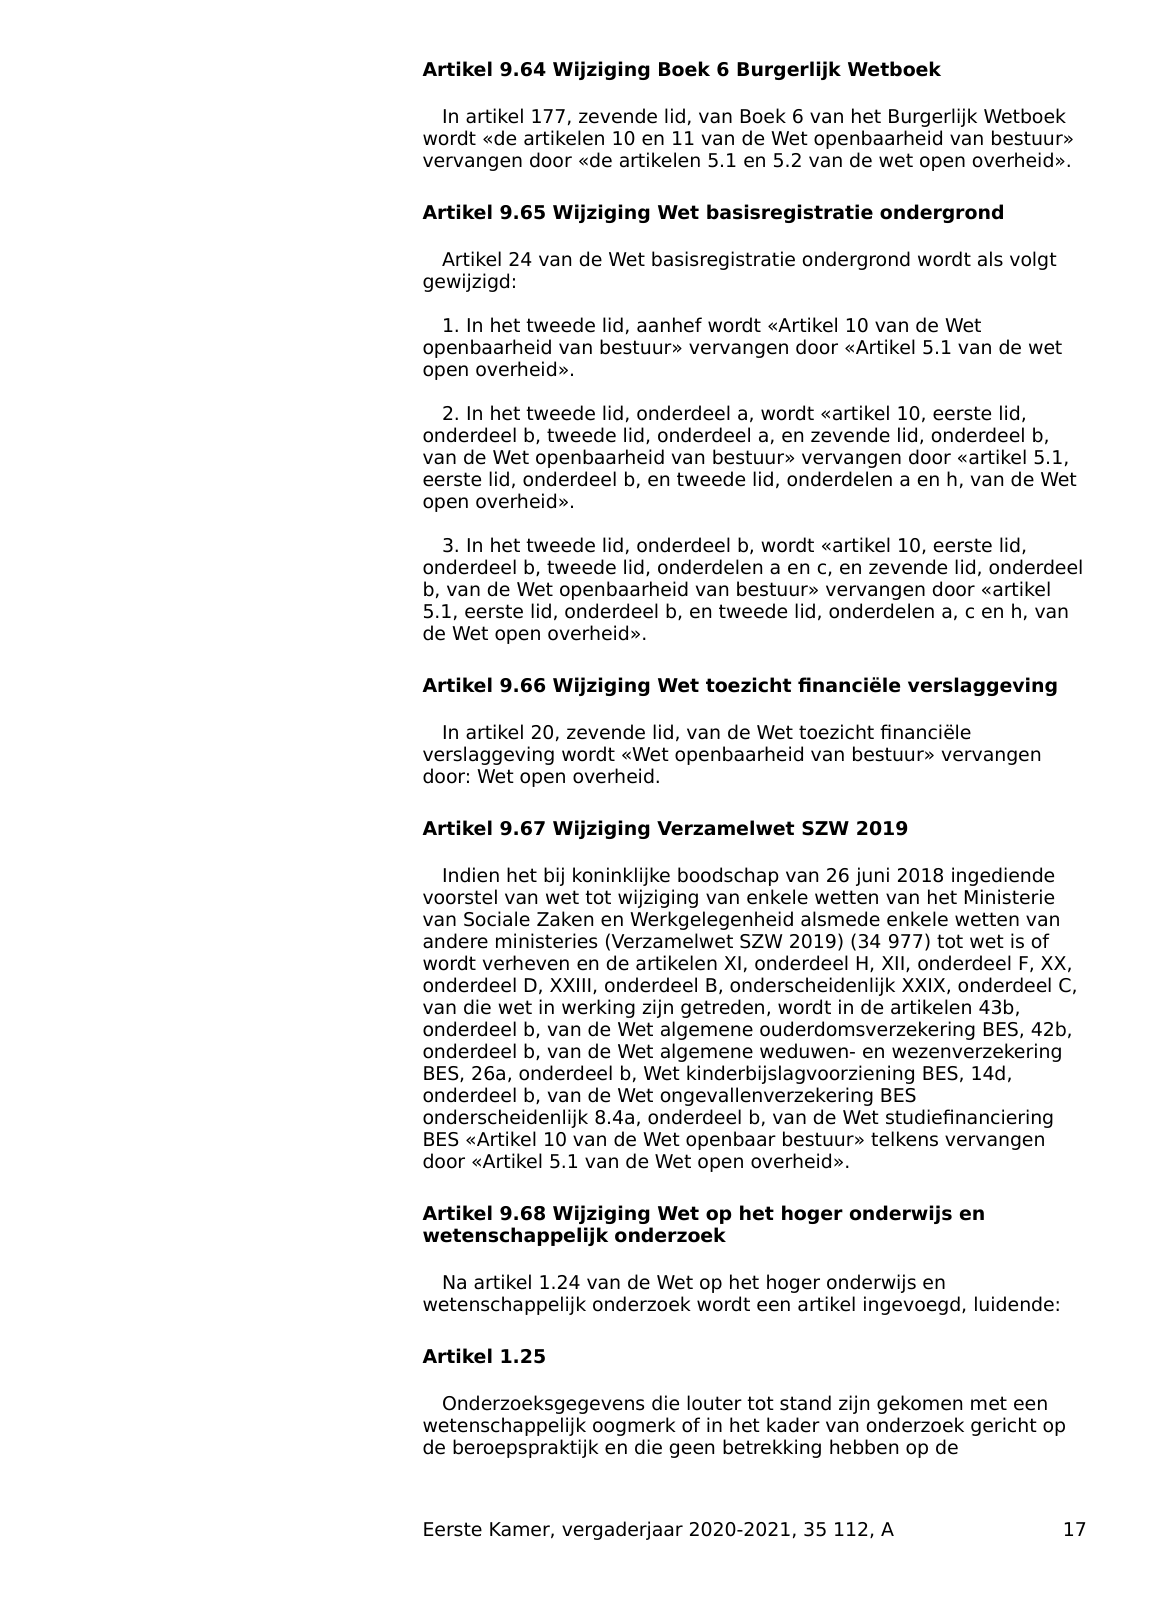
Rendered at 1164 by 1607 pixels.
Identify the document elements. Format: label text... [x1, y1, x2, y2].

text In artikel 20, zevende lid, van de Wet toezicht financiële verslaggeving wordt «Wet openbaarheid van bestuur» vervangen door: Wet open overheid. [422, 722, 1087, 788]
text 2. In het tweede lid, onderdeel a, wordt «artikel 10, eerste lid, onderdeel b, tweede lid, onderdeel a, en zevende lid, onderdeel b, van de Wet openbaarheid van bestuur» vervangen door «artikel 5.1, eerste lid, onderdeel b, en tweede lid, onderdelen a en h, van de Wet open overheid». [422, 403, 1087, 513]
text 1. In het tweede lid, aanhef wordt «Artikel 10 van de Wet openbaarheid van bestuur» vervangen door «Artikel 5.1 van de wet open overheid». [422, 315, 1087, 381]
text 3. In het tweede lid, onderdeel b, wordt «artikel 10, eerste lid, onderdeel b, tweede lid, onderdelen a en c, en zevende lid, onderdeel b, van de Wet openbaarheid van bestuur» vervangen door «artikel 5.1, eerste lid, onderdeel b, en tweede lid, onderdelen a, c en h, van de Wet open overheid». [422, 535, 1087, 645]
text Onderzoeksgegevens die louter tot stand zijn gekomen met een wetenschappelijk oogmerk of in het kader van onderzoek gericht op de beroepspraktijk en die geen betrekking hebben op de [422, 1393, 1087, 1459]
subtitle Artikel 9.66 Wijziging Wet toezicht financiële verslaggeving [422, 675, 1087, 697]
subtitle Artikel 9.68 Wijziging Wet op het hoger onderwijs en wetenschappelijk onderzoek [422, 1203, 1087, 1247]
subtitle Artikel 9.65 Wijziging Wet basisregistratie ondergrond [422, 202, 1087, 224]
text Indien het bij koninklijke boodschap van 26 juni 2018 ingediende voorstel van wet tot wijziging van enkele wetten van het Ministerie van Sociale Zaken en Werkgelegenheid alsmede enkele wetten van andere ministeries (Verzamelwet SZW 2019) (34 977) tot wet is of wordt verheven en de artikelen XI, onderdeel H, XII, onderdeel F, XX, onderdeel D, XXIII, onderdeel B, onderscheidenlijk XXIX, onderdeel C, van die wet in werking zijn getreden, wordt in de artikelen 43b, onderdeel b, van de Wet algemene ouderdomsverzekering BES, 42b, onderdeel b, van de Wet algemene weduwen- en wezenverzekering BES, 26a, onderdeel b, Wet kinderbijslagvoorziening BES, 14d, onderdeel b, van de Wet ongevallenverzekering BES onderscheidenlijk 8.4a, onderdeel b, van de Wet studiefinanciering BES «Artikel 10 van de Wet openbaar bestuur» telkens vervangen door «Artikel 5.1 van de Wet open overheid». [422, 865, 1087, 1173]
text Na artikel 1.24 van de Wet op het hoger onderwijs en wetenschappelijk onderzoek wordt een artikel ingevoegd, luidende: [422, 1272, 1087, 1316]
subtitle Artikel 1.25 [422, 1346, 1087, 1368]
subtitle Artikel 9.67 Wijziging Verzamelwet SZW 2019 [422, 818, 1087, 840]
text In artikel 177, zevende lid, van Boek 6 van het Burgerlijk Wetboek wordt «de artikelen 10 en 11 van de Wet openbaarheid van bestuur» vervangen door «de artikelen 5.1 en 5.2 van de wet open overheid». [422, 106, 1087, 172]
subtitle Artikel 9.64 Wijziging Boek 6 Burgerlijk Wetboek [422, 59, 1087, 81]
text Artikel 24 van de Wet basisregistratie ondergrond wordt als volgt gewijzigd: [422, 249, 1087, 293]
